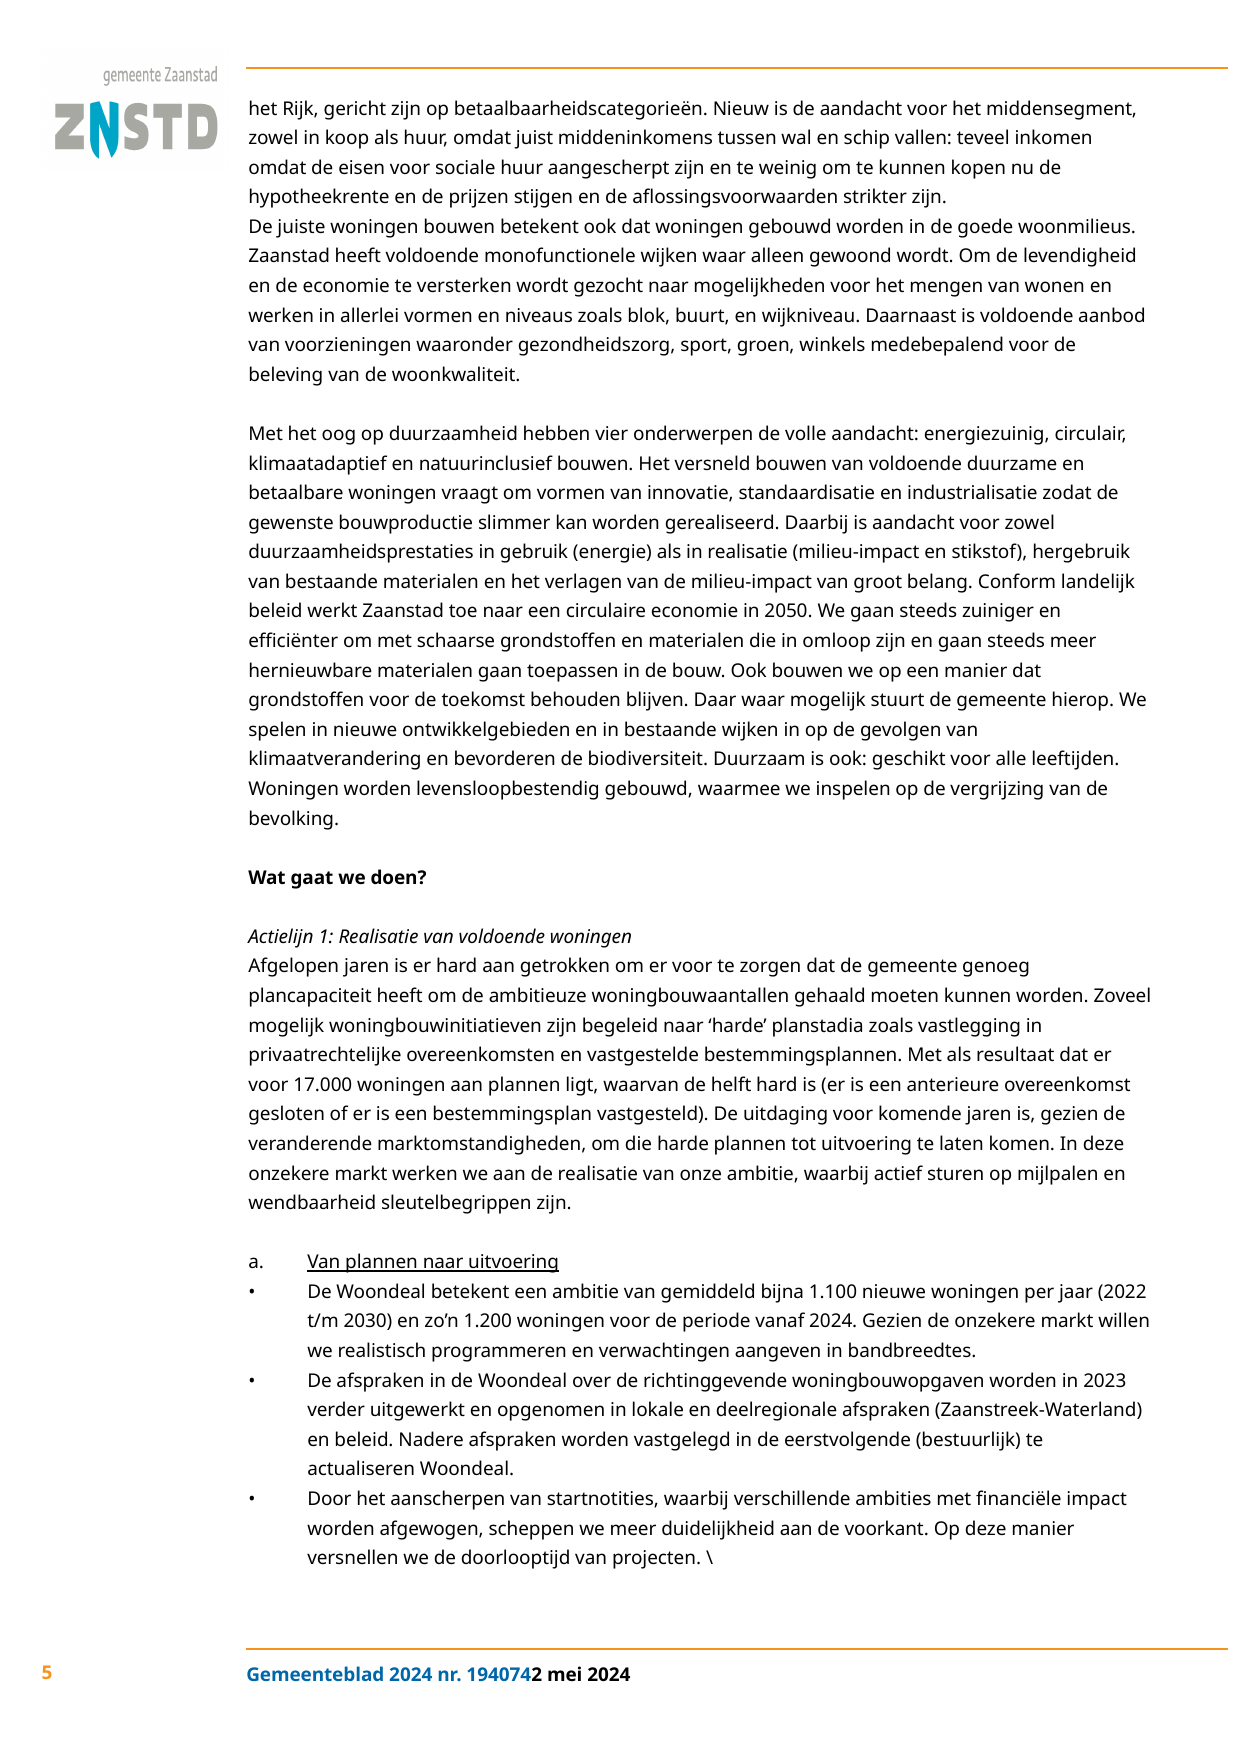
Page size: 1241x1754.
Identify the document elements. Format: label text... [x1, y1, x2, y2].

list De afspraken in de Woondeal over de richtinggevende woningbouwopgaven worden in 2023 verder uitgewerkt en opgenomen in lokale en deelregionale afspraken (Zaanstreek-Waterland) en beleid. Nadere afspraken worden vastgelegd in de eerstvolgende (bestuurlijk) te actualiseren Woondeal. [248, 1367, 1152, 1481]
text Met het oog op duurzaamheid hebben vier onderwerpen de volle aandacht: energiezuinig, circulair, klimaatadaptief en natuurinclusief bouwen. Het versneld bouwen van voldoende duurzame en betaalbare woningen vraagt om vormen van innovatie, standaardisatie en industrialisatie zodat de gewenste bouwproductie slimmer kan worden gerealiseerd. Daarbij is aandacht voor zowel duurzaamheidsprestaties in gebruik (energie) als in realisatie (milieu-impact en stikstof), hergebruik van bestaande materialen en het verlagen van de milieu-impact van groot belang. Conform landelijk beleid werkt Zaanstad toe naar een circulaire economie in 2050. We gaan steeds zuiniger en efficiënter om met schaarse grondstoffen en materialen die in omloop zijn en gaan steeds meer hernieuwbare materialen gaan toepassen in de bouw. Ook bouwen we op een manier dat grondstoffen voor de toekomst behouden blijven. Daar waar mogelijk stuurt de gemeente hierop. We spelen in nieuwe ontwikkelgebieden en in bestaande wijken in op de gevolgen van klimaatverandering en bevorderen de biodiversiteit. Duurzaam is ook: geschikt voor alle leeftijden. Woningen worden levensloopbestendig gebouwd, waarmee we inspelen op de vergrijzing van de bevolking. [248, 420, 1152, 831]
list De Woondeal betekent een ambitie van gemiddeld bijna 1.100 nieuwe woningen per jaar (2022 t/m 2030) en zo’n 1.200 woningen voor de periode vanaf 2024. Gezien de onzekere markt willen we realistisch programmeren en verwachtingen aangeven in bandbreedtes. [248, 1278, 1152, 1363]
picture [41, 47, 231, 172]
text De juiste woningen bouwen betekent ook dat woningen gebouwd worden in de goede woonmilieus. Zaanstad heeft voldoende monofunctionele wijken waar alleen gewoond wordt. Om de levendigheid en de economie te versterken wordt gezocht naar mogelijkheden voor het mengen van wonen en werken in allerlei vormen en niveaus zoals blok, buurt, en wijkniveau. Daarnaast is voldoende aanbod van voorzieningen waaronder gezondheidszorg, sport, groen, winkels medebepalend voor de beleving van de woonkwaliteit. [248, 213, 1152, 387]
text het Rijk, gericht zijn op betaalbaarheidscategorieën. Nieuw is de aandacht voor het middensegment, zowel in koop als huur, omdat juist middeninkomens tussen wal en schip vallen: teveel inkomen omdat de eisen voor sociale huur aangescherpt zijn en te weinig om te kunnen kopen nu de hypotheekrente en de prijzen stijgen en de aflossingsvoorwaarden strikter zijn. [248, 95, 1152, 209]
list Van plannen naar uitvoering [248, 1248, 1152, 1274]
list Door het aanscherpen van startnotities, waarbij verschillende ambities met financiële impact worden afgewogen, scheppen we meer duidelijkheid aan de voorkant. Op deze manier versnellen we de doorlooptijd van projecten. \ [248, 1485, 1152, 1570]
text Wat gaat we doen? [248, 864, 1152, 890]
text Actielijn 1: Realisatie van voldoende woningen [248, 923, 1152, 949]
text Afgelopen jaren is er hard aan getrokken om er voor te zorgen dat de gemeente genoeg plancapaciteit heeft om de ambitieuze woningbouwaantallen gehaald moeten kunnen worden. Zoveel mogelijk woningbouwinitiatieven zijn begeleid naar ‘harde’ planstadia zoals vastlegging in privaatrechtelijke overeenkomsten en vastgestelde bestemmingsplannen. Met als resultaat dat er voor 17.000 woningen aan plannen ligt, waarvan de helft hard is (er is een anterieure overeenkomst gesloten of er is een bestemmingsplan vastgesteld). De uitdaging voor komende jaren is, gezien de veranderende marktomstandigheden, om die harde plannen tot uitvoering te laten komen. In deze onzekere markt werken we aan de realisatie van onze ambitie, waarbij actief sturen op mijlpalen en wendbaarheid sleutelbegrippen zijn. [248, 953, 1152, 1215]
